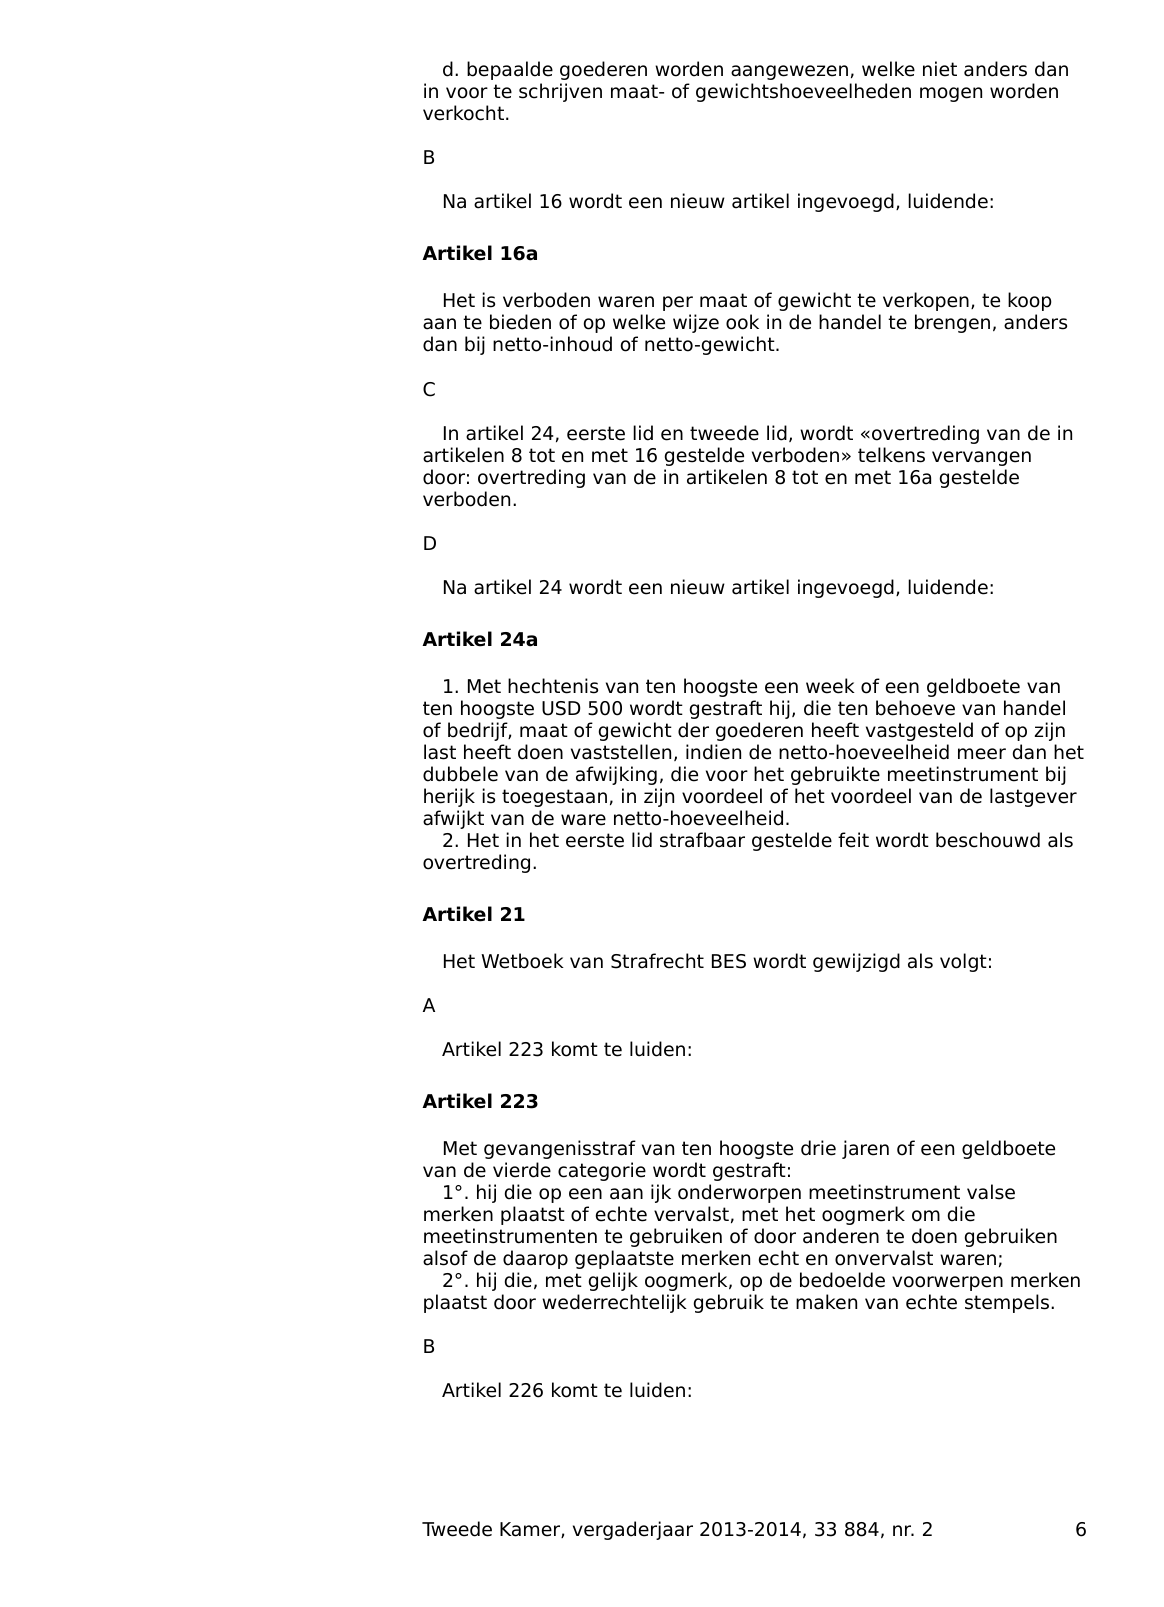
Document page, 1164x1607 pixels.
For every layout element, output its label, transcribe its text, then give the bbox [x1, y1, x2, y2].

subtitle Artikel 21 [422, 904, 1087, 926]
text C [422, 378, 1087, 400]
text Het Wetboek van Strafrecht BES wordt gewijzigd als volgt: [422, 951, 1087, 973]
text In artikel 24, eerste lid en tweede lid, wordt «overtreding van de in artikelen 8 tot en met 16 gestelde verboden» telkens vervangen door: overtreding van de in artikelen 8 tot en met 16a gestelde verboden. [422, 423, 1087, 511]
text Het is verboden waren per maat of gewicht te verkopen, te koop aan te bieden of op welke wijze ook in de handel te brengen, anders dan bij netto-inhoud of netto-gewicht. [422, 290, 1087, 356]
text 2°. hij die, met gelijk oogmerk, op de bedoelde voorwerpen merken plaatst door wederrechtelijk gebruik te maken van echte stempels. [422, 1270, 1087, 1314]
text Na artikel 24 wordt een nieuw artikel ingevoegd, luidende: [422, 577, 1087, 599]
text A [422, 995, 1087, 1017]
subtitle Artikel 223 [422, 1091, 1087, 1113]
subtitle Artikel 24a [422, 629, 1087, 651]
text Met gevangenisstraf van ten hoogste drie jaren of een geldboete van de vierde categorie wordt gestraft: [422, 1138, 1087, 1182]
text 1. Met hechtenis van ten hoogste een week of een geldboete van ten hoogste USD 500 wordt gestraft hij, die ten behoeve van handel of bedrijf, maat of gewicht der goederen heeft vastgesteld of op zijn last heeft doen vaststellen, indien de netto-hoeveelheid meer dan het dubbele van de afwijking, die voor het gebruikte meetinstrument bij herijk is toegestaan, in zijn voordeel of het voordeel van de lastgever afwijkt van de ware netto-hoeveelheid. [422, 676, 1087, 830]
text B [422, 1336, 1087, 1358]
text B [422, 147, 1087, 169]
text 1°. hij die op een aan ijk onderworpen meetinstrument valse merken plaatst of echte vervalst, met het oogmerk om die meetinstrumenten te gebruiken of door anderen te doen gebruiken alsof de daarop geplaatste merken echt en onvervalst waren; [422, 1182, 1087, 1270]
text Artikel 223 komt te luiden: [422, 1039, 1087, 1061]
text Artikel 226 komt te luiden: [422, 1380, 1087, 1402]
text d. bepaalde goederen worden aangewezen, welke niet anders dan in voor te schrijven maat- of gewichtshoeveelheden mogen worden verkocht. [422, 59, 1087, 125]
text Na artikel 16 wordt een nieuw artikel ingevoegd, luidende: [422, 191, 1087, 213]
text 2. Het in het eerste lid strafbaar gestelde feit wordt beschouwd als overtreding. [422, 830, 1087, 874]
text D [422, 533, 1087, 555]
subtitle Artikel 16a [422, 243, 1087, 265]
